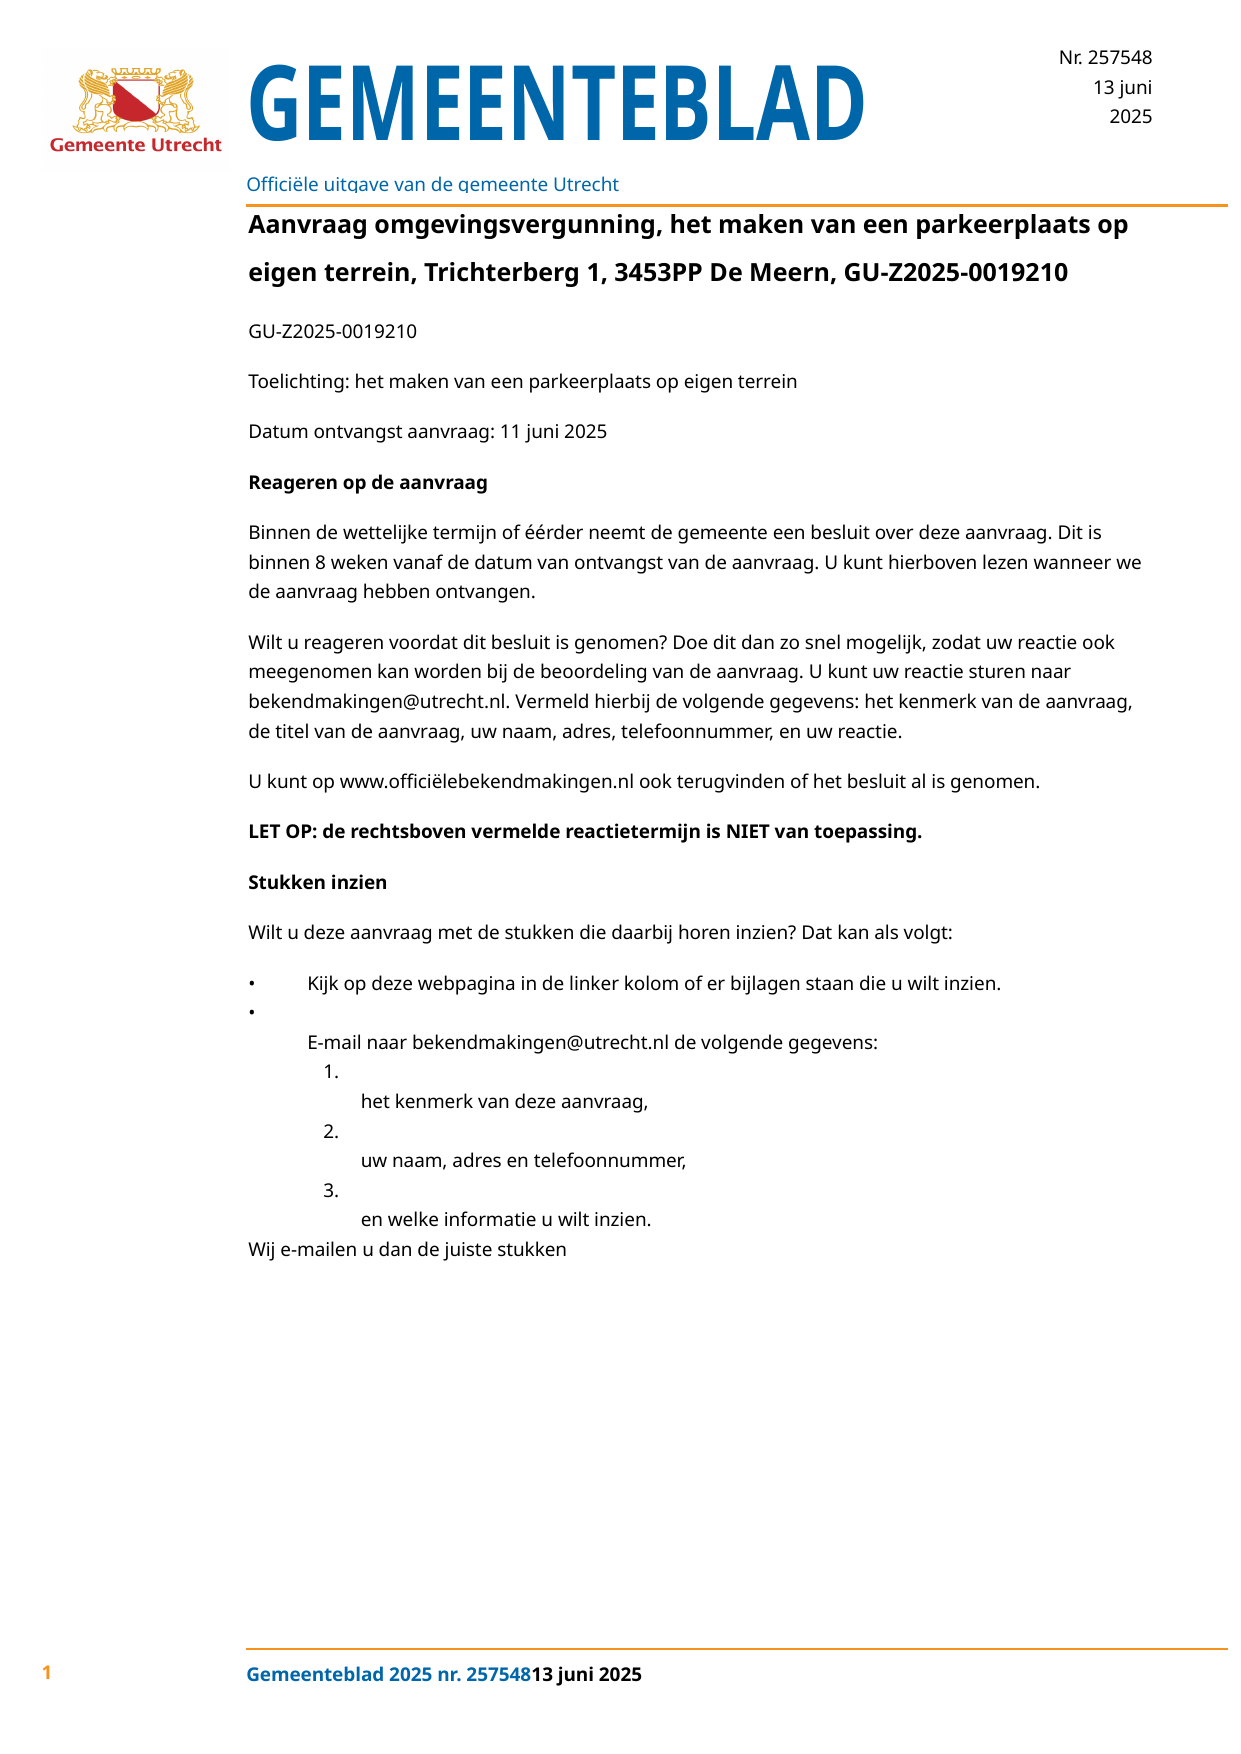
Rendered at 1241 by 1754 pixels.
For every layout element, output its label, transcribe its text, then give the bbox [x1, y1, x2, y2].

list E-mail naar bekendmakingen@utrecht.nl de volgende gegevens: [248, 1029, 1152, 1055]
text LET OP: de rechtsboven vermelde reactietermijn is NIET van toepassing. [248, 819, 1152, 844]
text Datum ontvangst aanvraag: 11 juni 2025 [248, 419, 1152, 444]
text GU-Z2025-0019210 [248, 318, 1152, 344]
list Kijk op deze webpagina in de linker kolom of er bijlagen staan die u wilt inzien. [248, 970, 1152, 996]
text Wij e-mailen u dan de juiste stukken [248, 1236, 1152, 1262]
text Binnen de wettelijke termijn of éérder neemt de gemeente een besluit over deze aanvraag. Dit is binnen 8 weken vanaf de datum van ontvangst van de aanvraag. U kunt hierboven lezen wanneer we de aanvraag hebben ontvangen. [248, 519, 1152, 604]
list uw naam, adres en telefoonnummer, [323, 1147, 1152, 1173]
text Aanvraag omgevingsvergunning, het maken van een parkeerplaats op eigen terrein, Trichterberg 1, 3453PP De Meern, GU-Z2025-0019210 [248, 207, 1152, 288]
picture [41, 47, 231, 172]
text Wilt u deze aanvraag met de stukken die daarbij horen inzien? Dat kan als volgt: [248, 919, 1152, 945]
list het kenmerk van deze aanvraag, [323, 1088, 1152, 1114]
text Toelichting: het maken van een parkeerplaats op eigen terrein [248, 368, 1152, 394]
list en welke informatie u wilt inzien. [323, 1207, 1152, 1232]
text Reageren op de aanvraag [248, 469, 1152, 495]
text U kunt op www.officiëlebekendmakingen.nl ook terugvinden of het besluit al is genomen. [248, 768, 1152, 794]
text Wilt u reageren voordat dit besluit is genomen? Doe dit dan zo snel mogelijk, zodat uw reactie ook meegenomen kan worden bij de beoordeling van de aanvraag. U kunt uw reactie sturen naar bekendmakingen@utrecht.nl. Vermeld hierbij de volgende gegevens: het kenmerk van de aanvraag, de titel van de aanvraag, uw naam, adres, telefoonnummer, en uw reactie. [248, 629, 1152, 744]
text Stukken inzien [248, 869, 1152, 895]
